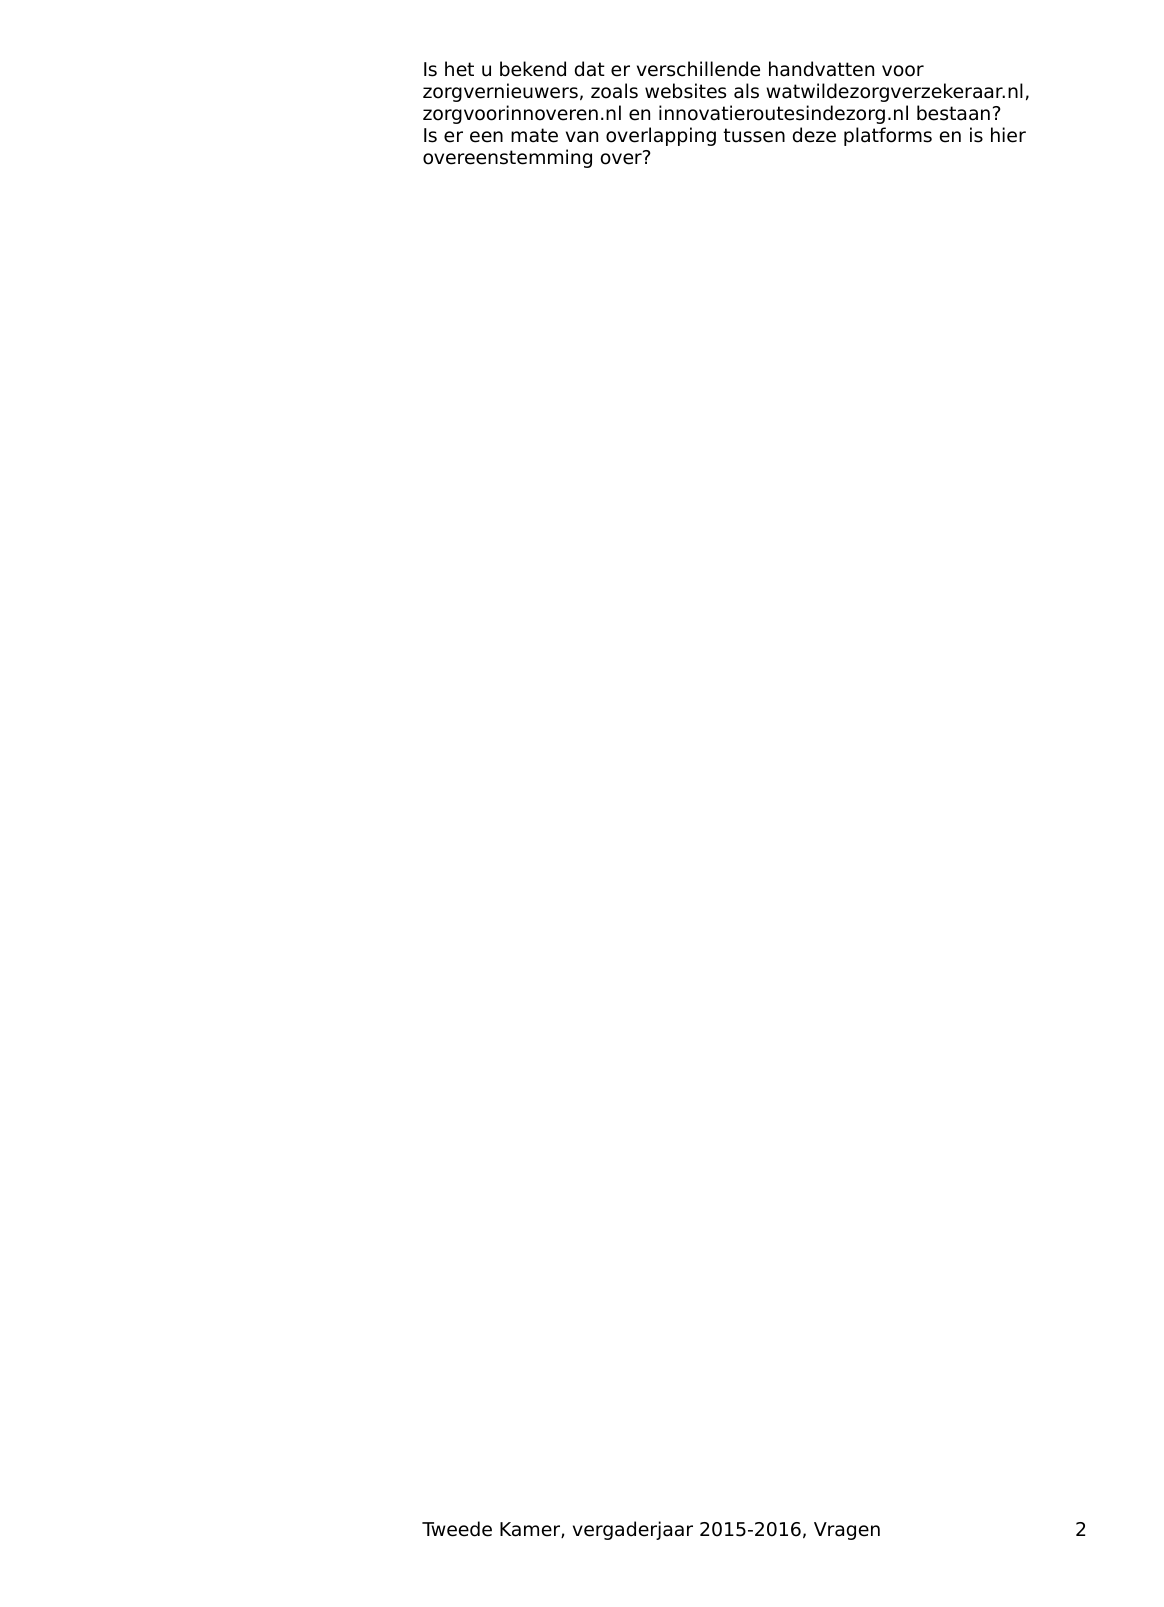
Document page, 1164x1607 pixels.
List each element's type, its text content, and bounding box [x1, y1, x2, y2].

text Is het u bekend dat er verschillende handvatten voor zorgvernieuwers, zoals websites als watwildezorgverzekeraar.nl, zorgvoorinnoveren.nl en innovatieroutesindezorg.nl bestaan? [422, 59, 1087, 125]
text Is er een mate van overlapping tussen deze platforms en is hier overeenstemming over? [422, 125, 1087, 169]
